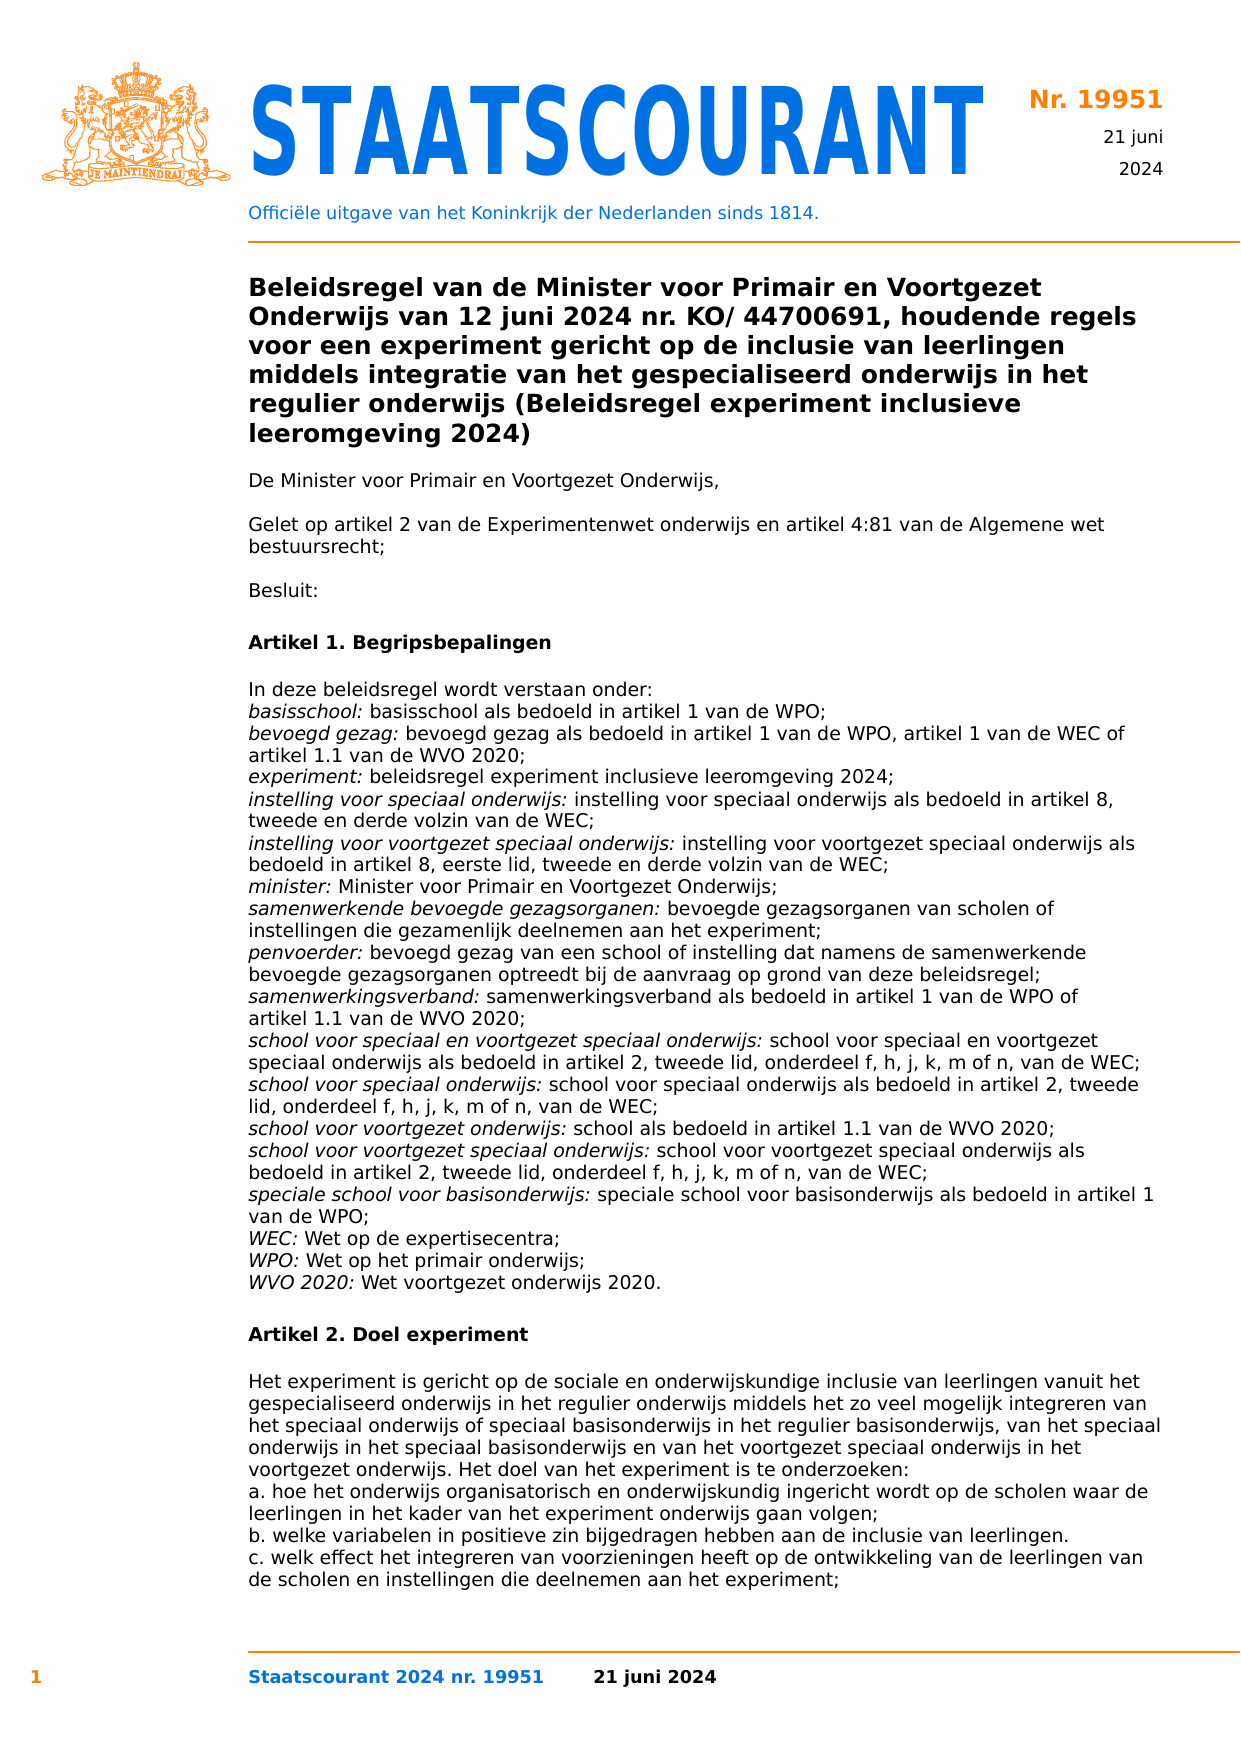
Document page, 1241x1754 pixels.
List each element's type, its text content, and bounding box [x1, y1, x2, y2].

text penvoerder: bevoegd gezag van een school of instelling dat namens de samenwerkende bevoegde gezagsorganen optreedt bij de aanvraag op grond van deze beleidsregel; [248, 942, 1163, 986]
table_cell 2024 [998, 153, 1240, 203]
subtitle Beleidsregel van de Minister voor Primair en Voortgezet Onderwijs van 12 juni 2024 nr. KO/ 44700691, houdende regels voor een experiment gericht op de inclusie van leerlingen middels integratie van het gespecialiseerd onderwijs in het regulier onderwijs (Beleidsregel experiment inclusieve leeromgeving 2024) [248, 273, 1163, 448]
text WPO: Wet op het primair onderwijs; [248, 1250, 1163, 1272]
text Het experiment is gericht op de sociale en onderwijskundige inclusie van leerlingen vanuit het gespecialiseerd onderwijs in het regulier onderwijs middels het zo veel mogelijk integreren van het speciaal onderwijs of speciaal basisonderwijs in het regulier basisonderwijs, van het speciaal onderwijs in het speciaal basisonderwijs en van het voortgezet speciaal onderwijs in het voortgezet onderwijs. Het doel van het experiment is te onderzoeken: [248, 1371, 1163, 1481]
text speciale school voor basisonderwijs: speciale school voor basisonderwijs als bedoeld in artikel 1 van de WPO; [248, 1184, 1163, 1228]
text In deze beleidsregel wordt verstaan onder: [248, 678, 1163, 701]
table_header [25, 62, 248, 241]
text school voor speciaal en voortgezet speciaal onderwijs: school voor speciaal en voortgezet speciaal onderwijs als bedoeld in artikel 2, tweede lid, onderdeel f, h, j, k, m of n, van de WEC; [248, 1030, 1163, 1074]
text basisschool: basisschool als bedoeld in artikel 1 van de WPO; [248, 701, 1163, 722]
picture [41, 62, 231, 186]
text instelling voor speciaal onderwijs: instelling voor speciaal onderwijs als bedoeld in artikel 8, tweede en derde volzin van de WEC; [248, 788, 1163, 832]
table_header STAATSCOURANT [248, 62, 998, 203]
table_cell Officiële uitgave van het Koninkrijk der Nederlanden sinds 1814. [248, 203, 1240, 241]
text school voor voortgezet speciaal onderwijs: school voor voortgezet speciaal onderwijs als bedoeld in artikel 2, tweede lid, onderdeel f, h, j, k, m of n, van de WEC; [248, 1140, 1163, 1184]
text school voor speciaal onderwijs: school voor speciaal onderwijs als bedoeld in artikel 2, tweede lid, onderdeel f, h, j, k, m of n, van de WEC; [248, 1074, 1163, 1118]
text b. welke variabelen in positieve zin bijgedragen hebben aan de inclusie van leerlingen. [248, 1525, 1163, 1547]
text instelling voor voortgezet speciaal onderwijs: instelling voor voortgezet speciaal onderwijs als bedoeld in artikel 8, eerste lid, tweede en derde volzin van de WEC; [248, 832, 1163, 876]
text minister: Minister voor Primair en Voortgezet Onderwijs; [248, 876, 1163, 898]
text a. hoe het onderwijs organisatorisch en onderwijskundig ingericht wordt op de scholen waar de leerlingen in het kader van het experiment onderwijs gaan volgen; [248, 1481, 1163, 1525]
text Besluit: [248, 579, 1163, 602]
subtitle Artikel 2. Doel experiment [248, 1324, 1163, 1346]
table_cell 21 juni [998, 121, 1240, 153]
text c. welk effect het integreren van voorzieningen heeft op de ontwikkeling van de leerlingen van de scholen en instellingen die deelnemen aan het experiment; [248, 1547, 1163, 1591]
text WVO 2020: Wet voortgezet onderwijs 2020. [248, 1272, 1163, 1294]
text experiment: beleidsregel experiment inclusieve leeromgeving 2024; [248, 766, 1163, 788]
text school voor voortgezet onderwijs: school als bedoeld in artikel 1.1 van de WVO 2020; [248, 1118, 1163, 1140]
text Gelet op artikel 2 van de Experimentenwet onderwijs en artikel 4:81 van de Algemene wet bestuursrecht; [248, 514, 1163, 558]
text bevoegd gezag: bevoegd gezag als bedoeld in artikel 1 van de WPO, artikel 1 van de WEC of artikel 1.1 van de WVO 2020; [248, 722, 1163, 766]
text WEC: Wet op de expertisecentra; [248, 1228, 1163, 1250]
text samenwerkingsverband: samenwerkingsverband als bedoeld in artikel 1 van de WPO of artikel 1.1 van de WVO 2020; [248, 986, 1163, 1030]
subtitle Artikel 1. Begripsbepalingen [248, 632, 1163, 653]
table_header Nr. 19951 [998, 62, 1240, 121]
text De Minister voor Primair en Voortgezet Onderwijs, [248, 470, 1163, 492]
text samenwerkende bevoegde gezagsorganen: bevoegde gezagsorganen van scholen of instellingen die gezamenlijk deelnemen aan het experiment; [248, 898, 1163, 942]
